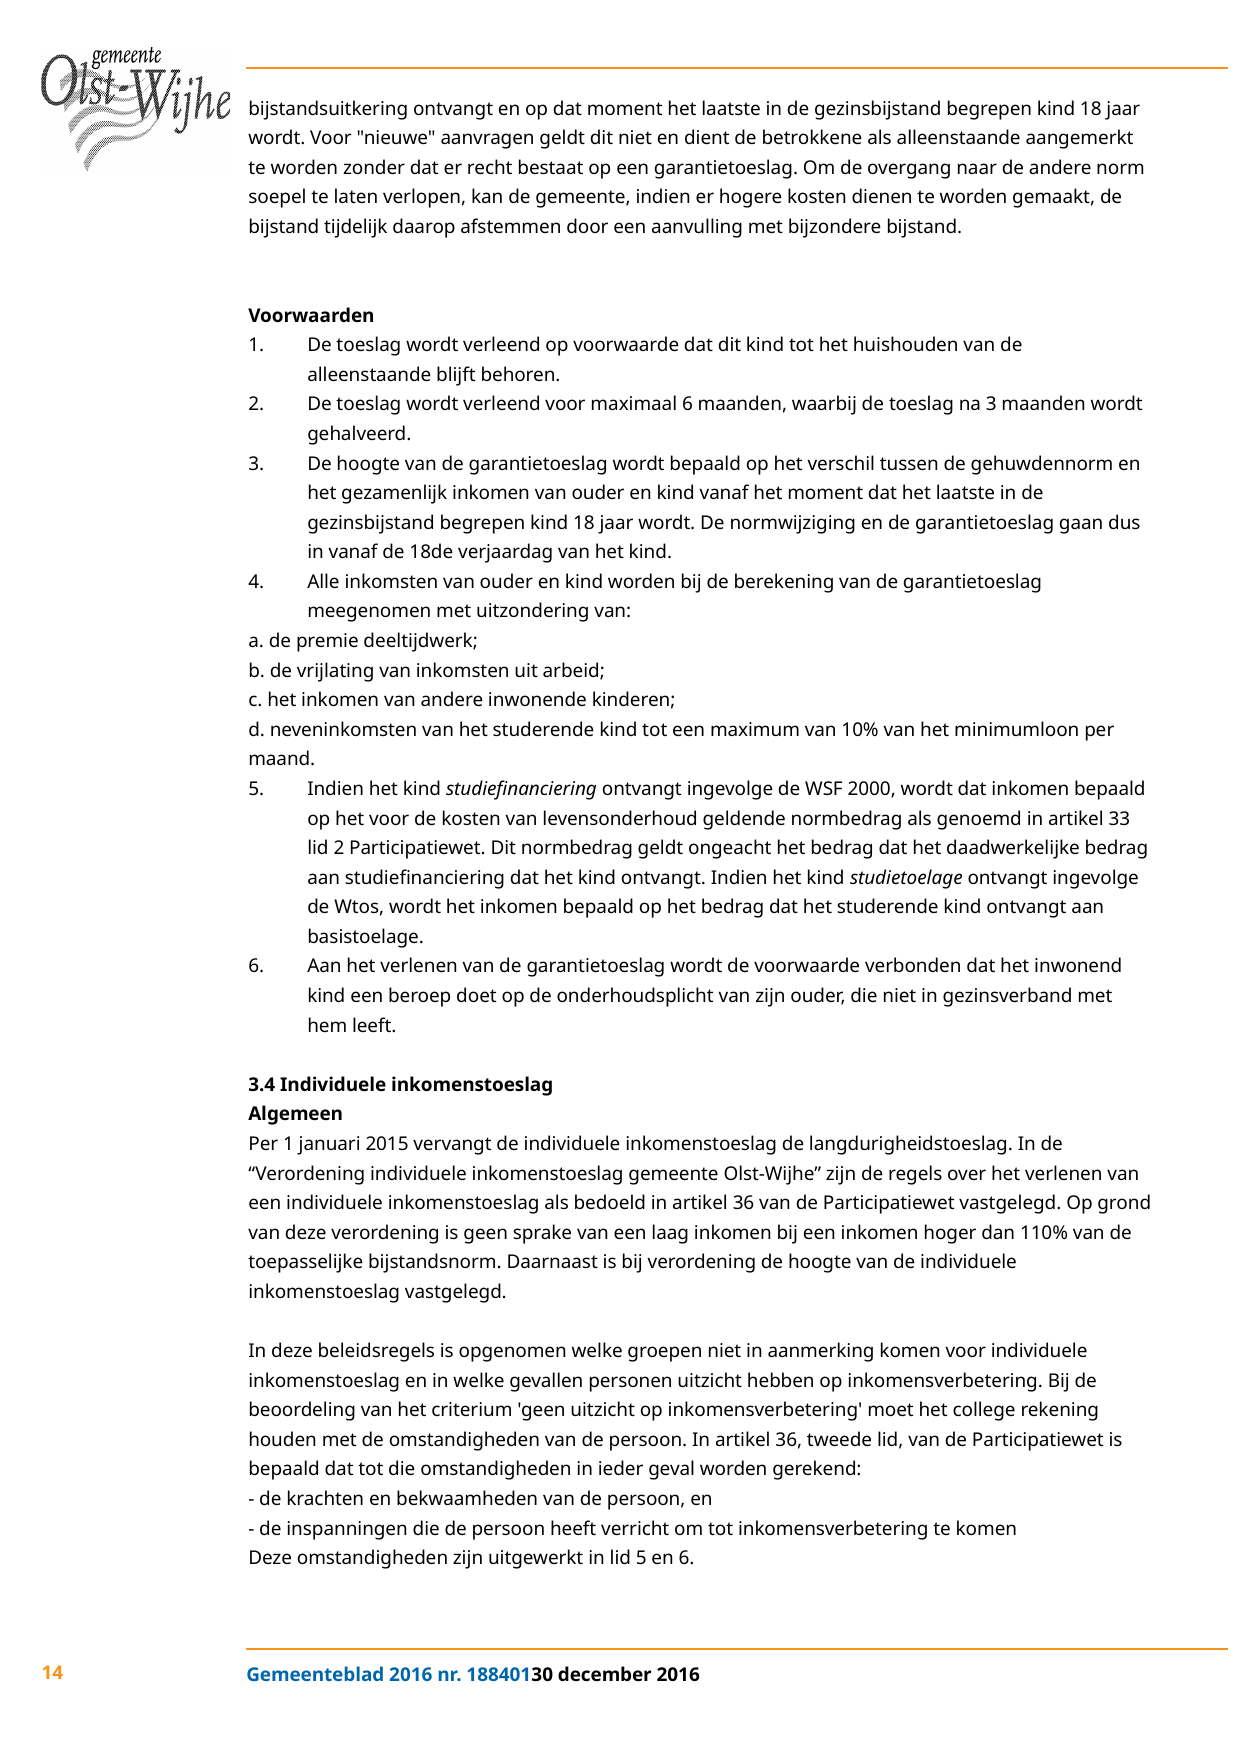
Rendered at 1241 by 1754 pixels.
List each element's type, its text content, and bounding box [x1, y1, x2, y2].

text Voorwaarden [248, 302, 1152, 328]
text b. de vrijlating van inkomsten uit arbeid; [248, 657, 1152, 683]
picture [41, 47, 231, 172]
list Alle inkomsten van ouder en kind worden bij de berekening van de garantietoeslag meegenomen met uitzondering van: [248, 568, 1152, 623]
list De hoogte van de garantietoeslag wordt bepaald op het verschil tussen de gehuwdennorm en het gezamenlijk inkomen van ouder en kind vanaf het moment dat het laatste in de gezinsbijstand begrepen kind 18 jaar wordt. De normwijziging en de garantietoeslag gaan dus in vanaf de 18de verjaardag van het kind. [248, 450, 1152, 564]
text Deze omstandigheden zijn uitgewerkt in lid 5 en 6. [248, 1544, 1152, 1570]
list Indien het kind studiefinanciering ontvangt ingevolge de WSF 2000, wordt dat inkomen bepaald op het voor de kosten van levensonderhoud geldende normbedrag als genoemd in artikel 33 lid 2 Participatiewet. Dit normbedrag geldt ongeacht het bedrag dat het daadwerkelijke bedrag aan studiefinanciering dat het kind ontvangt. Indien het kind studietoelage ontvangt ingevolge de Wtos, wordt het inkomen bepaald op het bedrag dat het studerende kind ontvangt aan basistoelage. [248, 775, 1152, 949]
text c. het inkomen van andere inwonende kinderen; [248, 686, 1152, 712]
text d. neveninkomsten van het studerende kind tot een maximum van 10% van het minimumloon per maand. [248, 716, 1152, 771]
text In deze beleidsregels is opgenomen welke groepen niet in aanmerking komen voor individuele inkomenstoeslag en in welke gevallen personen uitzicht hebben op inkomensverbetering. Bij de beoordeling van het criterium 'geen uitzicht op inkomensverbetering' moet het college rekening houden met de omstandigheden van de persoon. In artikel 36, tweede lid, van de Participatiewet is bepaald dat tot die omstandigheden in ieder geval worden gerekend: [248, 1337, 1152, 1481]
text Algemeen [248, 1101, 1152, 1126]
list De toeslag wordt verleend op voorwaarde dat dit kind tot het huishouden van de alleenstaande blijft behoren. [248, 331, 1152, 387]
text Per 1 januari 2015 vervangt de individuele inkomenstoeslag de langdurigheidstoeslag. In de “Verordening individuele inkomenstoeslag gemeente Olst-Wijhe” zijn de regels over het verlenen van een individuele inkomenstoeslag als bedoeld in artikel 36 van de Participatiewet vastgelegd. Op grond van deze verordening is geen sprake van een laag inkomen bij een inkomen hoger dan 110% van de toepasselijke bijstandsnorm. Daarnaast is bij verordening de hoogte van de individuele inkomenstoeslag vastgelegd. [248, 1130, 1152, 1304]
text bijstandsuitkering ontvangt en op dat moment het laatste in de gezinsbijstand begrepen kind 18 jaar wordt. Voor "nieuwe" aanvragen geldt dit niet en dient de betrokkene als alleenstaande aangemerkt te worden zonder dat er recht bestaat op een garantietoeslag. Om de overgang naar de andere norm soepel te laten verlopen, kan de gemeente, indien er hogere kosten dienen te worden gemaakt, de bijstand tijdelijk daarop afstemmen door een aanvulling met bijzondere bijstand. [248, 95, 1152, 239]
list De toeslag wordt verleend voor maximaal 6 maanden, waarbij de toeslag na 3 maanden wordt gehalveerd. [248, 391, 1152, 446]
text 3.4 Individuele inkomenstoeslag [248, 1071, 1152, 1097]
text - de inspanningen die de persoon heeft verricht om tot inkomensverbetering te komen [248, 1515, 1152, 1541]
text a. de premie deeltijdwerk; [248, 627, 1152, 653]
list Aan het verlenen van de garantietoeslag wordt de voorwaarde verbonden dat het inwonend kind een beroep doet op de onderhoudsplicht van zijn ouder, die niet in gezinsverband met hem leeft. [248, 953, 1152, 1038]
text - de krachten en bekwaamheden van de persoon, en [248, 1485, 1152, 1511]
